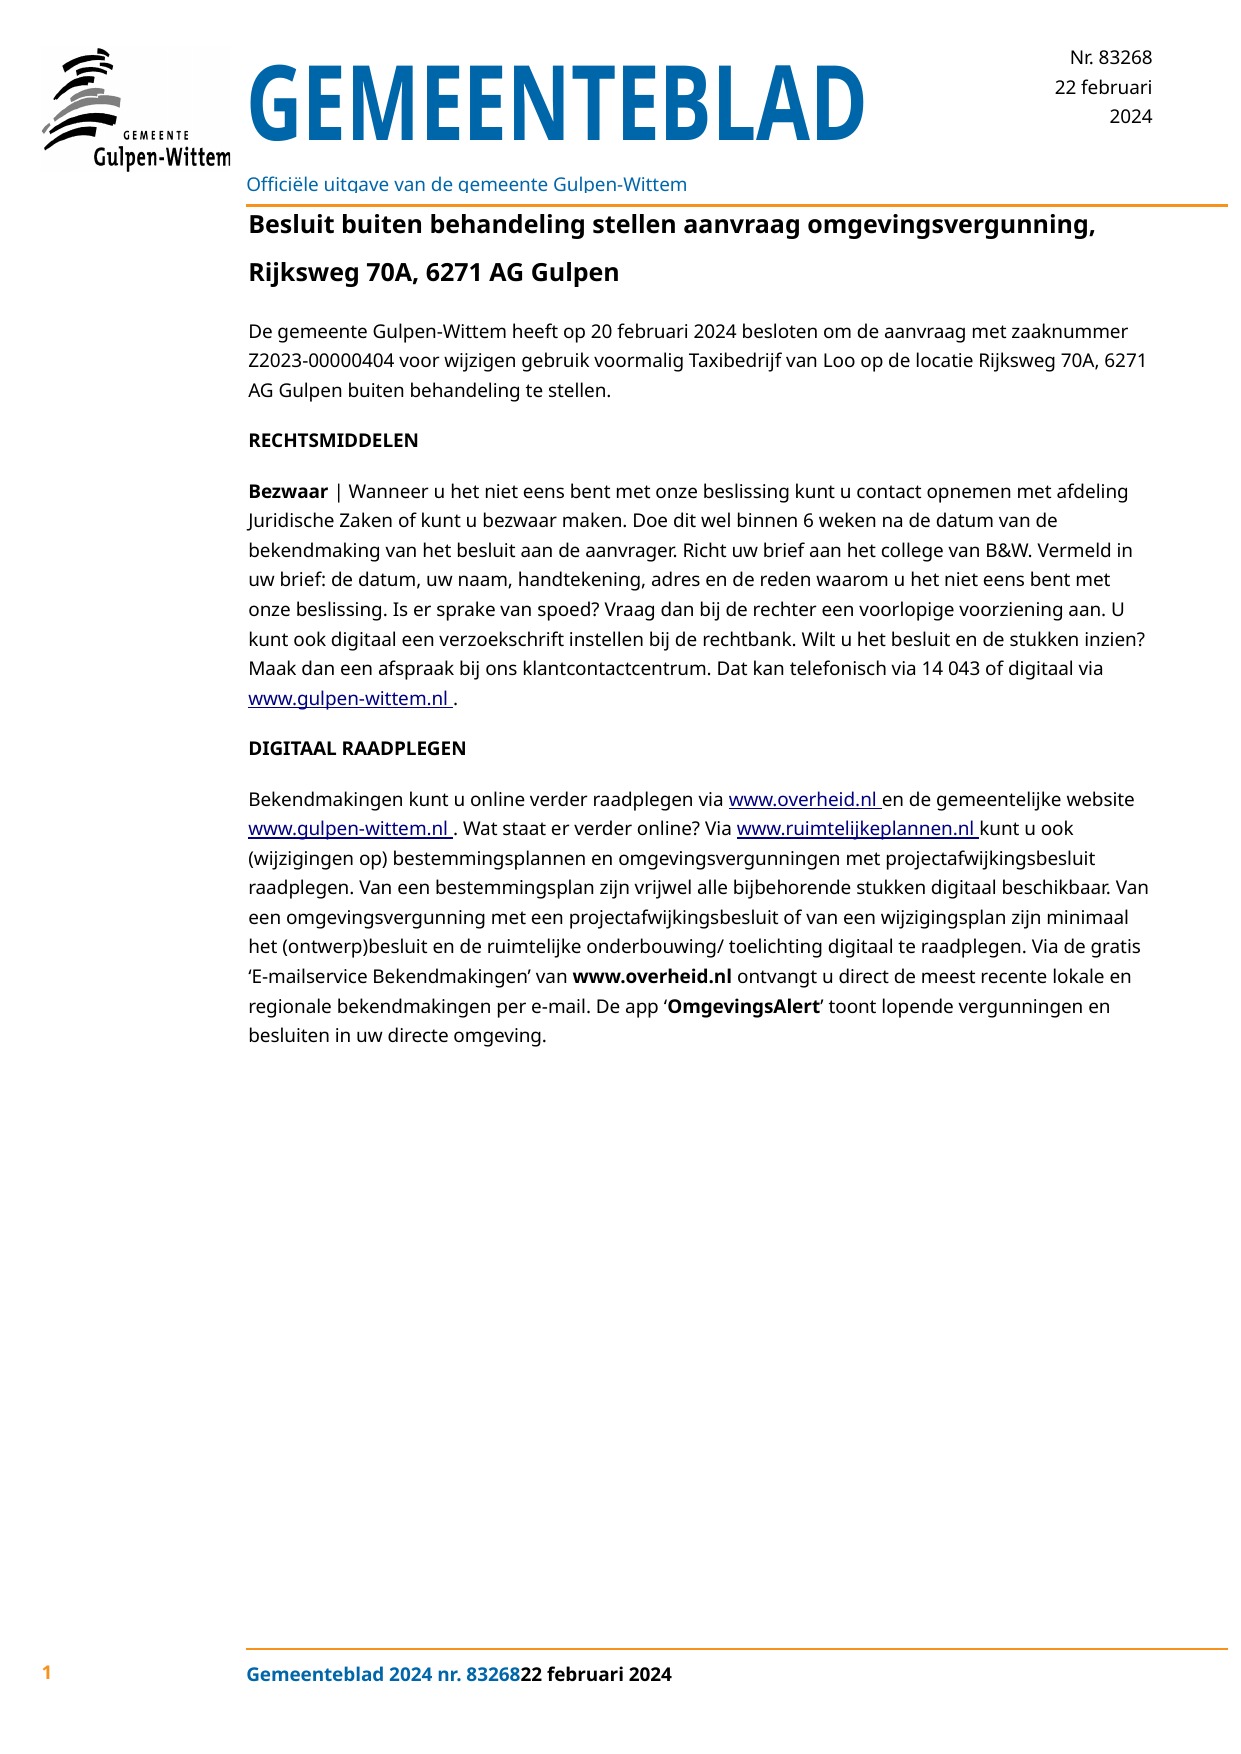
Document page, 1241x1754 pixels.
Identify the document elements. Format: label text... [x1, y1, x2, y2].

picture [41, 47, 231, 172]
text RECHTSMIDDELEN [248, 427, 1152, 453]
text Besluit buiten behandeling stellen aanvraag omgevingsvergunning, Rijksweg 70A, 6271 AG Gulpen [248, 207, 1152, 288]
text Bezwaar | Wanneer u het niet eens bent met onze beslissing kunt u contact opnemen met afdeling Juridische Zaken of kunt u bezwaar maken. Doe dit wel binnen 6 weken na de datum van de bekendmaking van het besluit aan de aanvrager. Richt uw brief aan het college van B&W. Vermeld in uw brief: de datum, uw naam, handtekening, adres en de reden waarom u het niet eens bent met onze beslissing. Is er sprake van spoed? Vraag dan bij de rechter een voorlopige voorziening aan. U kunt ook digitaal een verzoekschrift instellen bij de rechtbank. Wilt u het besluit en de stukken inzien? Maak dan een afspraak bij ons klantcontactcentrum. Dat kan telefonisch via 14 043 of digitaal via www.gulpen-wittem.nl . [248, 478, 1152, 711]
text Bekendmakingen kunt u online verder raadplegen via www.overheid.nl en de gemeentelijke website www.gulpen-wittem.nl . Wat staat er verder online? Via www.ruimtelijkeplannen.nl kunt u ook (wijzigingen op) bestemmingsplannen en omgevingsvergunningen met projectafwijkingsbesluit raadplegen. Van een bestemmingsplan zijn vrijwel alle bijbehorende stukken digitaal beschikbaar. Van een omgevingsvergunning met een projectafwijkingsbesluit of van een wijzigingsplan zijn minimaal het (ontwerp)besluit en de ruimtelijke onderbouwing/ toelichting digitaal te raadplegen. Via de gratis ‘E-mailservice Bekendmakingen’ van www.overheid.nl ontvangt u direct de meest recente lokale en regionale bekendmakingen per e-mail. De app ‘OmgevingsAlert’ toont lopende vergunningen en besluiten in uw directe omgeving. [248, 786, 1152, 1048]
text De gemeente Gulpen-Wittem heeft op 20 februari 2024 besloten om de aanvraag met zaaknummer Z2023-00000404 voor wijzigen gebruik voormalig Taxibedrijf van Loo op de locatie Rijksweg 70A, 6271 AG Gulpen buiten behandeling te stellen. [248, 318, 1152, 403]
text DIGITAAL RAADPLEGEN [248, 735, 1152, 761]
